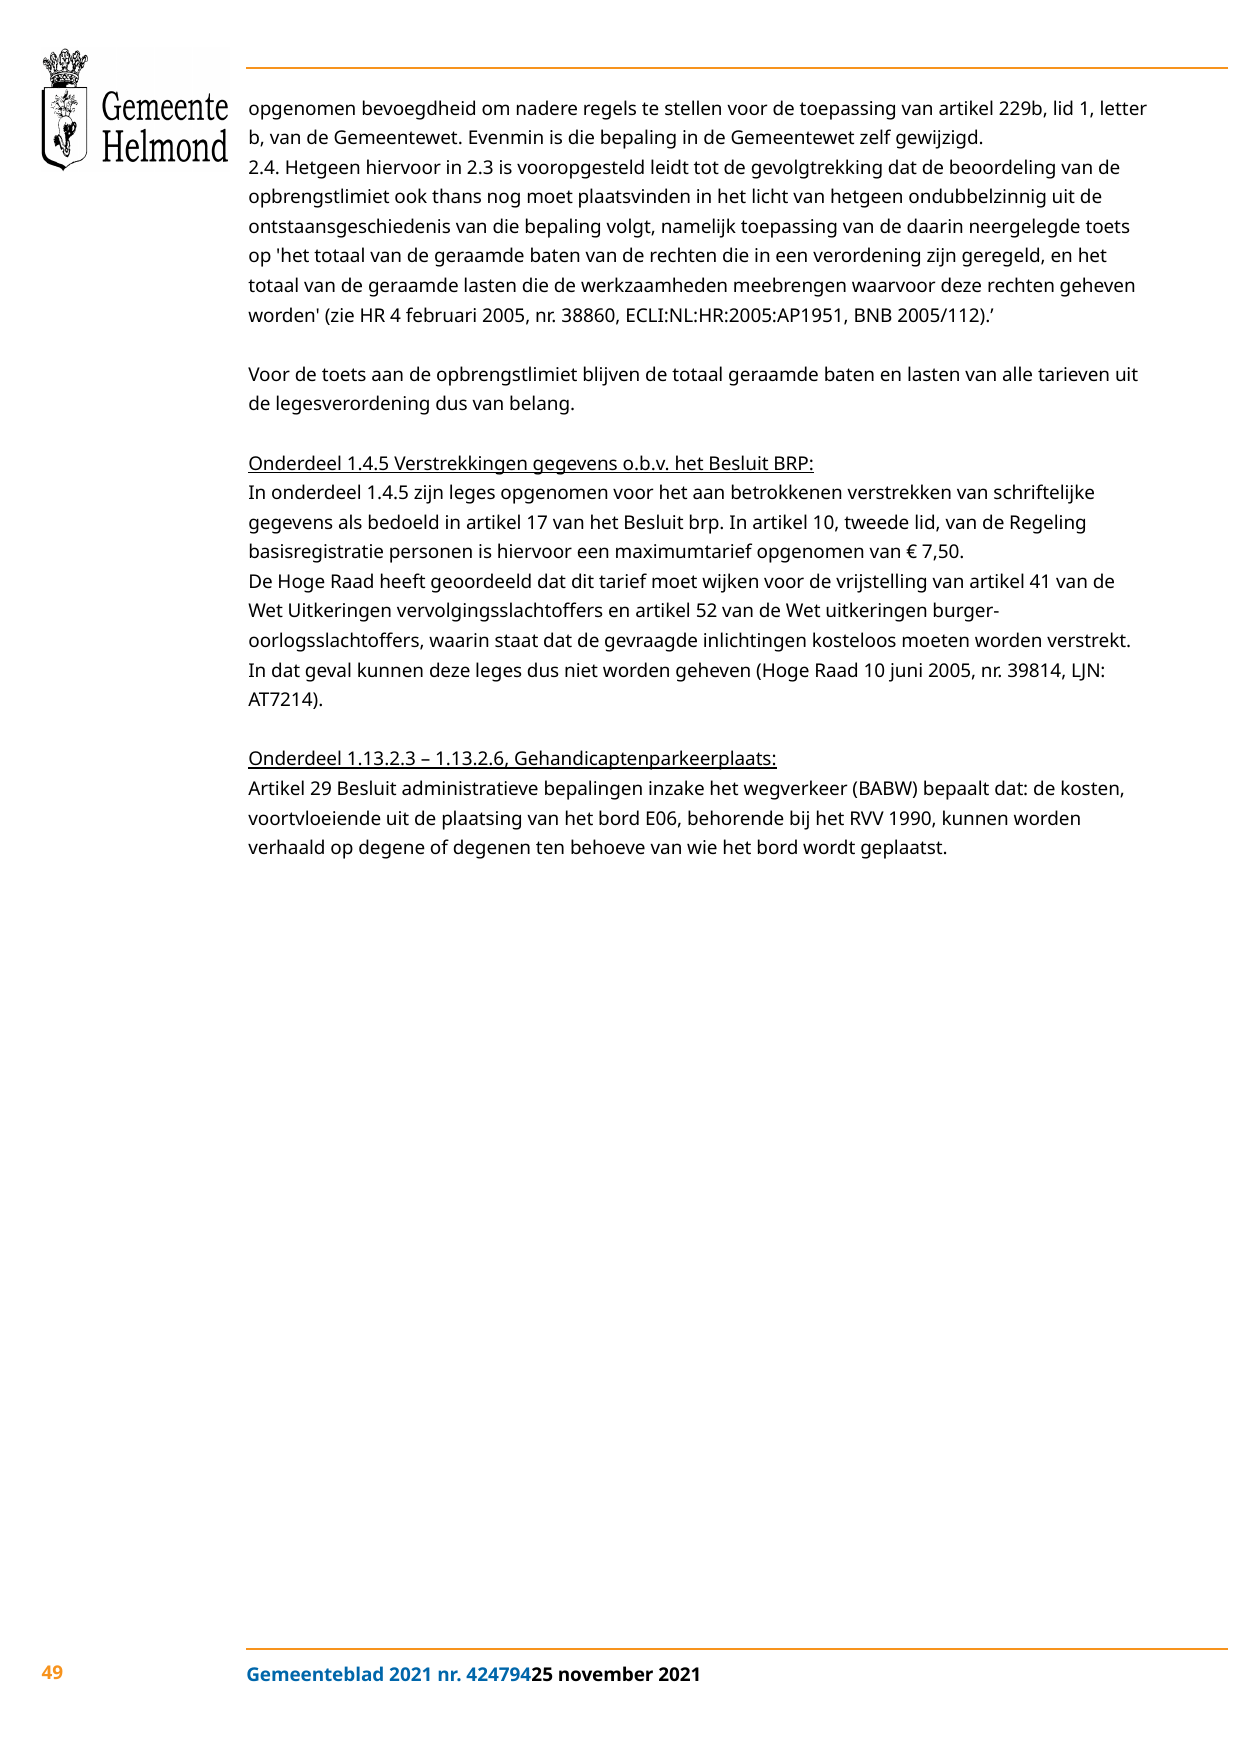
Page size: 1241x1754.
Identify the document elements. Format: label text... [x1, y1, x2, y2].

text Onderdeel 1.13.2.3 – 1.13.2.6, Gehandicaptenparkeerplaats: [248, 746, 1152, 771]
text 2.4. Hetgeen hiervoor in 2.3 is vooropgesteld leidt tot de gevolgtrekking dat de beoordeling van de opbrengstlimiet ook thans nog moet plaatsvinden in het licht van hetgeen ondubbelzinnig uit de ontstaansgeschiedenis van die bepaling volgt, namelijk toepassing van de daarin neergelegde toets op 'het totaal van de geraamde baten van de rechten die in een verordening zijn geregeld, en het totaal van de geraamde lasten die de werkzaamheden meebrengen waarvoor deze rechten geheven worden' (zie HR 4 februari 2005, nr. 38860, ECLI:NL:HR:2005:AP1951, BNB 2005/112).’ [248, 154, 1152, 328]
text De Hoge Raad heeft geoordeeld dat dit tarief moet wijken voor de vrijstelling van artikel 41 van de Wet Uitkeringen vervolgingsslachtoffers en artikel 52 van de Wet uitkeringen burger-oorlogsslachtoffers, waarin staat dat de gevraagde inlichtingen kosteloos moeten worden verstrekt. In dat geval kunnen deze leges dus niet worden geheven (Hoge Raad 10 juni 2005, nr. 39814, LJN: AT7214). [248, 568, 1152, 712]
picture [41, 47, 231, 172]
text In onderdeel 1.4.5 zijn leges opgenomen voor het aan betrokkenen verstrekken van schriftelijke gegevens als bedoeld in artikel 17 van het Besluit brp. In artikel 10, tweede lid, van de Regeling basisregistratie personen is hiervoor een maximumtarief opgenomen van € 7,50. [248, 479, 1152, 564]
text Voor de toets aan de opbrengstlimiet blijven de totaal geraamde baten en lasten van alle tarieven uit de legesverordening dus van belang. [248, 361, 1152, 416]
text Onderdeel 1.4.5 Verstrekkingen gegevens o.b.v. het Besluit BRP: [248, 450, 1152, 476]
text opgenomen bevoegdheid om nadere regels te stellen voor de toepassing van artikel 229b, lid 1, letter b, van de Gemeentewet. Evenmin is die bepaling in de Gemeentewet zelf gewijzigd. [248, 95, 1152, 150]
text Artikel 29 Besluit administratieve bepalingen inzake het wegverkeer (BABW) bepaalt dat: de kosten, voortvloeiende uit de plaatsing van het bord E06, behorende bij het RVV 1990, kunnen worden verhaald op degene of degenen ten behoeve van wie het bord wordt geplaatst. [248, 775, 1152, 860]
